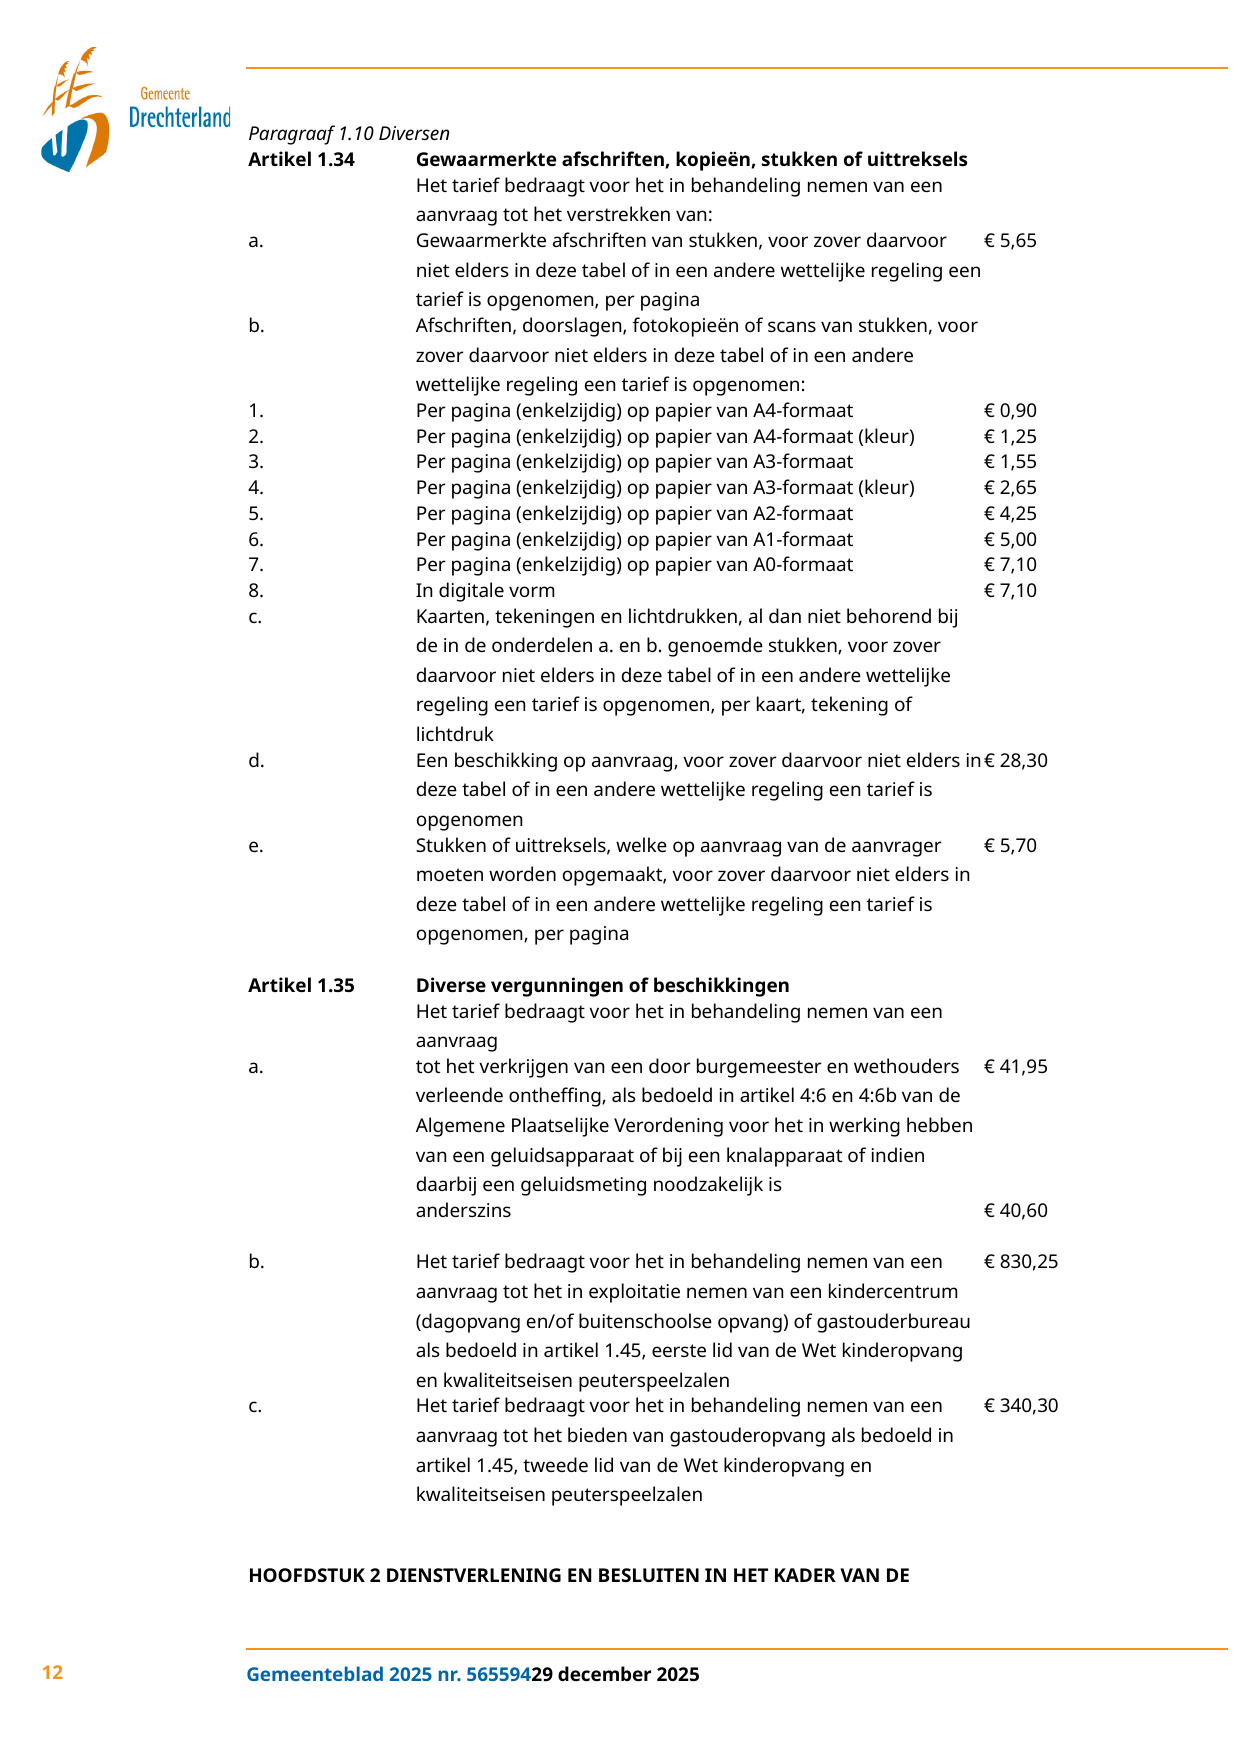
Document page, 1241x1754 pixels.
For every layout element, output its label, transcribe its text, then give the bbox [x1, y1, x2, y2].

table_cell € 28,30 [984, 747, 1152, 832]
table_cell [984, 121, 1152, 146]
table_cell HOOFDSTUK 2 DIENSTVERLENING EN BESLUITEN IN HET KADER VAN DE [248, 1533, 984, 1588]
table_cell b. [248, 312, 416, 397]
table_cell Per pagina (enkelzijdig) op papier van A2-formaat [416, 500, 984, 526]
table_cell In digitale vorm [416, 577, 984, 603]
table_cell [984, 603, 1152, 747]
table_cell € 0,90 [984, 397, 1152, 423]
table_cell Artikel 1.34 [248, 146, 416, 172]
table_cell Afschriften, doorslagen, fotokopieën of scans van stukken, voor zover daarvoor niet elders in deze tabel of in een andere wettelijke regeling een tarief is opgenomen: [416, 312, 984, 397]
table_cell e. [248, 832, 416, 946]
table_cell Paragraaf 1.10 Diversen [248, 121, 984, 146]
table_cell 4. [248, 474, 416, 500]
table_cell d. [248, 747, 416, 832]
table_cell € 2,65 [984, 474, 1152, 500]
table_cell [984, 146, 1152, 172]
table_cell Per pagina (enkelzijdig) op papier van A3-formaat [416, 449, 984, 474]
table_cell [248, 1507, 416, 1533]
table_cell [416, 95, 984, 121]
table_cell € 41,95 [984, 1053, 1152, 1197]
table_cell [416, 946, 984, 972]
table_cell [984, 1507, 1152, 1533]
table_cell Kaarten, tekeningen en lichtdrukken, al dan niet behorend bij de in de onderdelen a. en b. genoemde stukken, voor zover daarvoor niet elders in deze tabel of in een andere wettelijke regeling een tarief is opgenomen, per kaart, tekening of lichtdruk [416, 603, 984, 747]
table_cell Per pagina (enkelzijdig) op papier van A4-formaat (kleur) [416, 423, 984, 448]
table_cell [984, 1223, 1152, 1249]
table_cell Het tarief bedraagt voor het in behandeling nemen van een aanvraag [416, 998, 984, 1053]
table_cell [248, 172, 416, 227]
table_cell € 830,25 [984, 1249, 1152, 1393]
table_cell € 340,30 [984, 1393, 1152, 1507]
table_cell [984, 946, 1152, 972]
table_cell € 1,25 [984, 423, 1152, 448]
table_cell b. [248, 1249, 416, 1393]
table_cell Het tarief bedraagt voor het in behandeling nemen van een aanvraag tot het verstrekken van: [416, 172, 984, 227]
table_cell € 1,55 [984, 449, 1152, 474]
table_cell Per pagina (enkelzijdig) op papier van A0-formaat [416, 551, 984, 577]
table_cell [984, 172, 1152, 227]
table_cell a. [248, 1053, 416, 1197]
table_cell [984, 312, 1152, 397]
table_cell a. [248, 227, 416, 312]
table_cell c. [248, 1393, 416, 1507]
table_cell Een beschikking op aanvraag, voor zover daarvoor niet elders in deze tabel of in een andere wettelijke regeling een tarief is opgenomen [416, 747, 984, 832]
table_cell € 5,65 [984, 227, 1152, 312]
table_cell [984, 1533, 1152, 1588]
table_cell Het tarief bedraagt voor het in behandeling nemen van een aanvraag tot het bieden van gastouderopvang als bedoeld in artikel 1.45, tweede lid van de Wet kinderopvang en kwaliteitseisen peuterspeelzalen [416, 1393, 984, 1507]
table_cell 3. [248, 449, 416, 474]
table_cell Gewaarmerkte afschriften, kopieën, stukken of uittreksels [416, 146, 984, 172]
table_cell Per pagina (enkelzijdig) op papier van A4-formaat [416, 397, 984, 423]
table_cell [984, 95, 1152, 121]
table_cell [248, 1223, 416, 1249]
table_cell anderszins [416, 1197, 984, 1223]
table_cell Stukken of uittreksels, welke op aanvraag van de aanvrager moeten worden opgemaakt, voor zover daarvoor niet elders in deze tabel of in een andere wettelijke regeling een tarief is opgenomen, per pagina [416, 832, 984, 946]
picture [41, 47, 231, 172]
table_cell [984, 972, 1152, 998]
table_cell Per pagina (enkelzijdig) op papier van A1-formaat [416, 526, 984, 551]
table_cell tot het verkrijgen van een door burgemeester en wethouders verleende ontheffing, als bedoeld in artikel 4:6 en 4:6b van de Algemene Plaatselijke Verordening voor het in werking hebben van een geluidsapparaat of bij een knalapparaat of indien daarbij een geluidsmeting noodzakelijk is [416, 1053, 984, 1197]
table_cell € 5,00 [984, 526, 1152, 551]
table_cell c. [248, 603, 416, 747]
table_cell [248, 95, 416, 121]
table_cell 8. [248, 577, 416, 603]
table_cell € 40,60 [984, 1197, 1152, 1223]
table_cell € 5,70 [984, 832, 1152, 946]
picture [41, 158, 64, 172]
table_cell € 4,25 [984, 500, 1152, 526]
table_cell Artikel 1.35 [248, 972, 416, 998]
table_cell [248, 1197, 416, 1223]
table_cell Per pagina (enkelzijdig) op papier van A3-formaat (kleur) [416, 474, 984, 500]
table_cell € 7,10 [984, 551, 1152, 577]
table_cell [416, 1223, 984, 1249]
table_cell 2. [248, 423, 416, 448]
table_cell Het tarief bedraagt voor het in behandeling nemen van een aanvraag tot het in exploitatie nemen van een kindercentrum (dagopvang en/of buitenschoolse opvang) of gastouderbureau als bedoeld in artikel 1.45, eerste lid van de Wet kinderopvang en kwaliteitseisen peuterspeelzalen [416, 1249, 984, 1393]
table_cell 7. [248, 551, 416, 577]
table_cell Diverse vergunningen of beschikkingen [416, 972, 984, 998]
table_cell 1. [248, 397, 416, 423]
table_cell 5. [248, 500, 416, 526]
table_cell [248, 946, 416, 972]
table_cell Gewaarmerkte afschriften van stukken, voor zover daarvoor niet elders in deze tabel of in een andere wettelijke regeling een tarief is opgenomen, per pagina [416, 227, 984, 312]
table_cell [416, 1507, 984, 1533]
table_cell [248, 998, 416, 1053]
table_cell 6. [248, 526, 416, 551]
table_cell [984, 998, 1152, 1053]
table_cell € 7,10 [984, 577, 1152, 603]
picture [226, 115, 231, 124]
